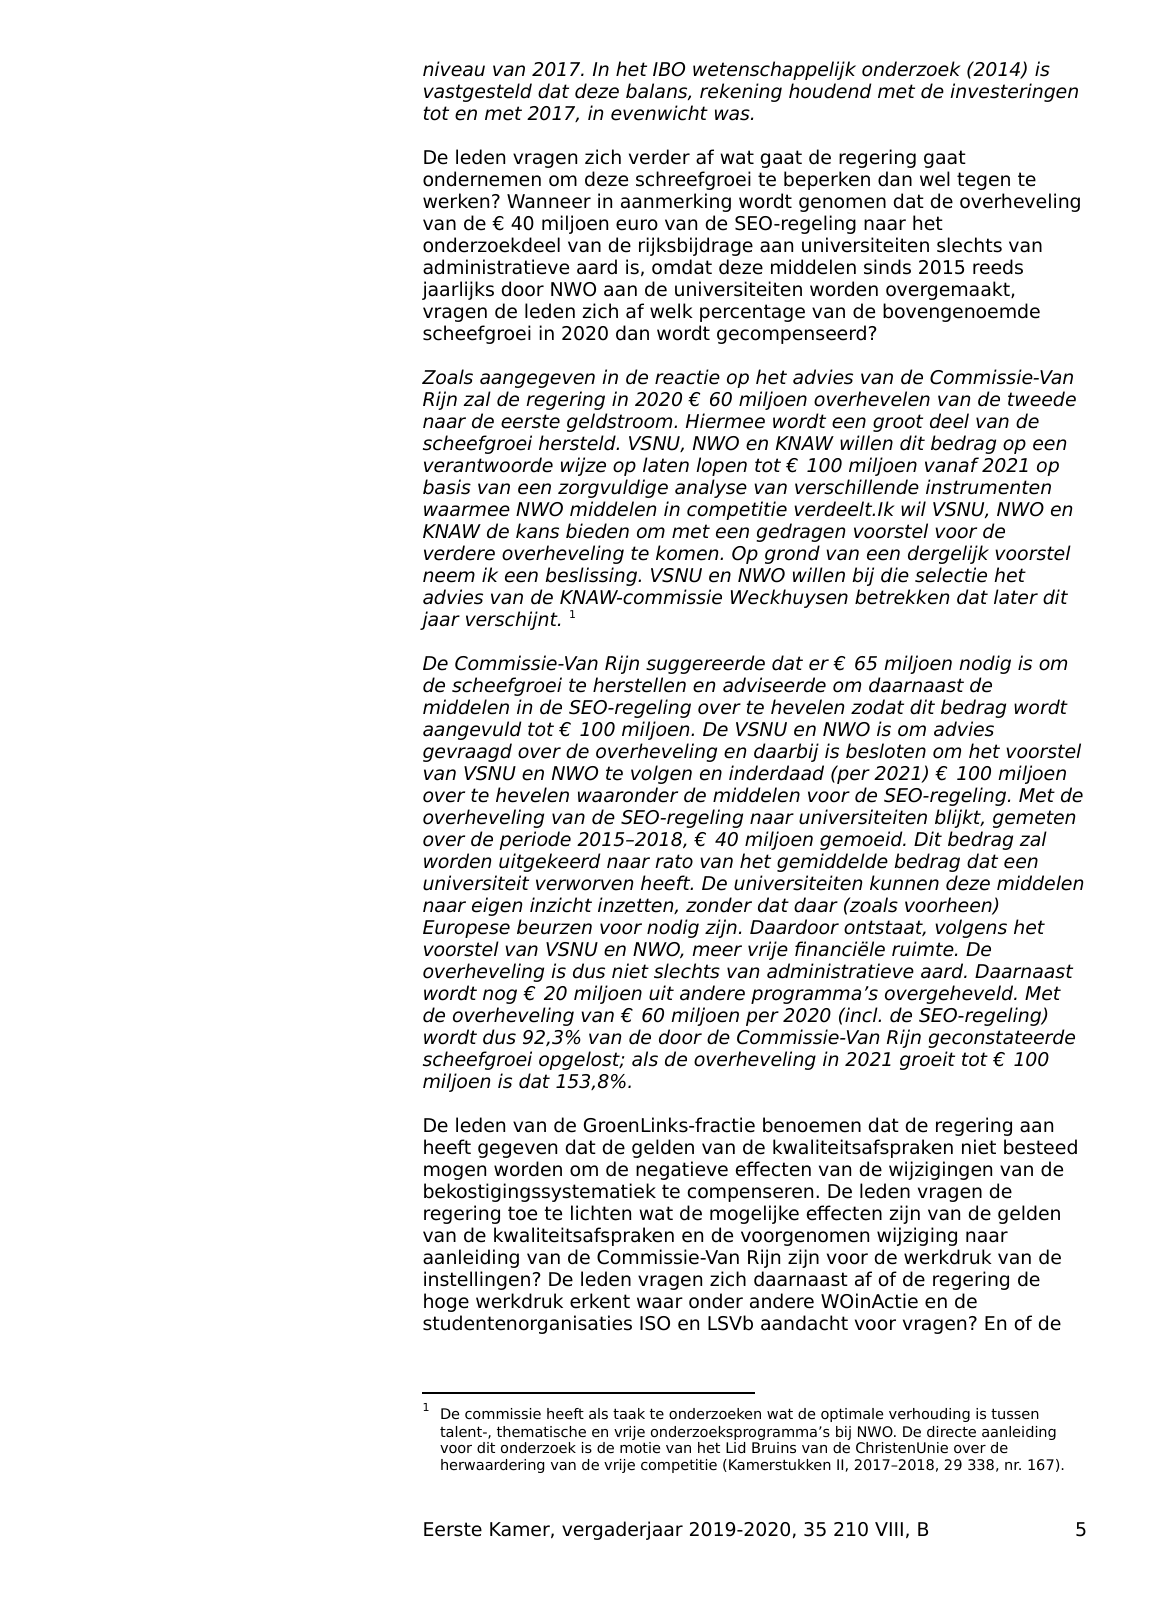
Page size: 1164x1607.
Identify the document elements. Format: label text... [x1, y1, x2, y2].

text De leden van de GroenLinks-fractie benoemen dat de regering aan heeft gegeven dat de gelden van de kwaliteitsafspraken niet besteed mogen worden om de negatieve effecten van de wijzigingen van de bekostigingssystematiek te compenseren. De leden vragen de regering toe te lichten wat de mogelijke effecten zijn van de gelden van de kwaliteitsafspraken en de voorgenomen wijziging naar aanleiding van de Commissie-Van Rijn zijn voor de werkdruk van de instellingen? De leden vragen zich daarnaast af of de regering de hoge werkdruk erkent waar onder andere WOinActie en de studentenorganisaties ISO en LSVb aandacht voor vragen? En of de [422, 1115, 1087, 1335]
text De leden vragen zich verder af wat gaat de regering gaat ondernemen om deze schreefgroei te beperken dan wel tegen te werken? Wanneer in aanmerking wordt genomen dat de overheveling van de € 40 miljoen euro van de SEO-regeling naar het onderzoekdeel van de rijksbijdrage aan universiteiten slechts van administratieve aard is, omdat deze middelen sinds 2015 reeds jaarlijks door NWO aan de universiteiten worden overgemaakt, vragen de leden zich af welk percentage van de bovengenoemde scheefgroei in 2020 dan wordt gecompenseerd? [422, 147, 1087, 345]
text Zoals aangegeven in de reactie op het advies van de Commissie-Van Rijn zal de regering in 2020 € 60 miljoen overhevelen van de tweede naar de eerste geldstroom. Hiermee wordt een groot deel van de scheefgroei hersteld. VSNU, NWO en KNAW willen dit bedrag op een verantwoorde wijze op laten lopen tot € 100 miljoen vanaf 2021 op basis van een zorgvuldige analyse van verschillende instrumenten waarmee NWO middelen in competitie verdeelt.Ik wil VSNU, NWO en KNAW de kans bieden om met een gedragen voorstel voor de verdere overheveling te komen. Op grond van een dergelijk voorstel neem ik een beslissing. VSNU en NWO willen bij die selectie het advies van de KNAW-commissie Weckhuysen betrekken dat later dit jaar verschijnt. [422, 367, 1087, 631]
text niveau van 2017. In het IBO wetenschappelijk onderzoek (2014) is vastgesteld dat deze balans, rekening houdend met de investeringen tot en met 2017, in evenwicht was. [422, 59, 1087, 125]
text De Commissie-Van Rijn suggereerde dat er € 65 miljoen nodig is om de scheefgroei te herstellen en adviseerde om daarnaast de middelen in de SEO-regeling over te hevelen zodat dit bedrag wordt aangevuld tot € 100 miljoen. De VSNU en NWO is om advies gevraagd over de overheveling en daarbij is besloten om het voorstel van VSNU en NWO te volgen en inderdaad (per 2021) € 100 miljoen over te hevelen waaronder de middelen voor de SEO-regeling. Met de overheveling van de SEO-regeling naar universiteiten blijkt, gemeten over de periode 2015–2018, € 40 miljoen gemoeid. Dit bedrag zal worden uitgekeerd naar rato van het gemiddelde bedrag dat een universiteit verworven heeft. De universiteiten kunnen deze middelen naar eigen inzicht inzetten, zonder dat daar (zoals voorheen) Europese beurzen voor nodig zijn. Daardoor ontstaat, volgens het voorstel van VSNU en NWO, meer vrije financiële ruimte. De overheveling is dus niet slechts van administratieve aard. Daarnaast wordt nog € 20 miljoen uit andere programma’s overgeheveld. Met de overheveling van € 60 miljoen per 2020 (incl. de SEO-regeling) wordt dus 92,3% van de door de Commissie-Van Rijn geconstateerde scheefgroei opgelost; als de overheveling in 2021 groeit tot € 100 miljoen is dat 153,8%. [422, 653, 1087, 1093]
text De commissie heeft als taak te onderzoeken wat de optimale verhouding is tussen talent-, thematische en vrije onderzoeksprogramma’s bij NWO. De directe aanleiding voor dit onderzoek is de motie van het Lid Bruins van de ChristenUnie over de herwaardering van de vrije competitie (Kamerstukken II, 2017–2018, 29 338, nr. 167). [422, 1402, 1087, 1474]
